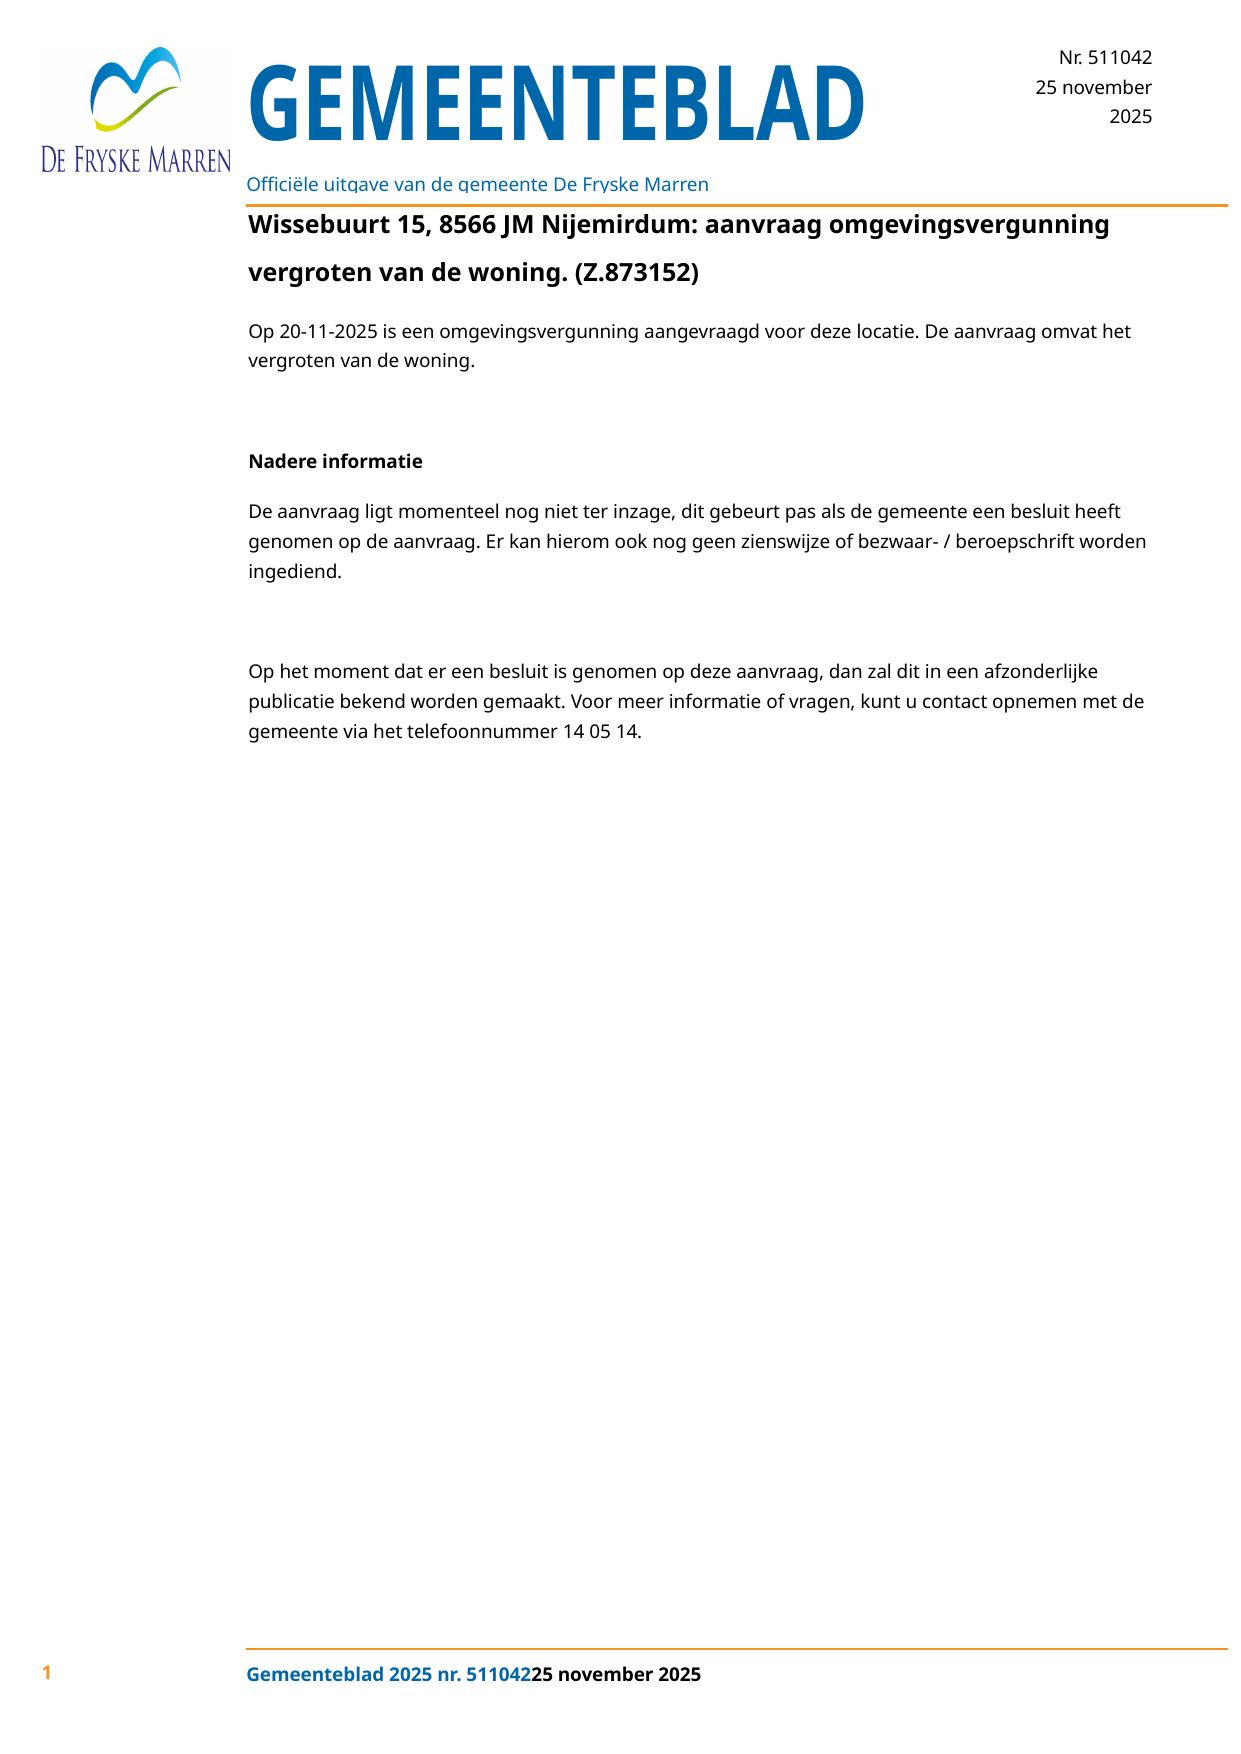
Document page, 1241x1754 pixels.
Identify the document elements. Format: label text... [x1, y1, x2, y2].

text Nadere informatie [248, 448, 1152, 474]
text Op 20-11-2025 is een omgevingsvergunning aangevraagd voor deze locatie. De aanvraag omvat het vergroten van de woning. [248, 318, 1152, 373]
text Op het moment dat er een besluit is genomen op deze aanvraag, dan zal dit in een afzonderlijke publicatie bekend worden gemaakt. Voor meer informatie of vragen, kunt u contact opnemen met de gemeente via het telefoonnummer 14 05 14. [248, 659, 1152, 744]
text Wissebuurt 15, 8566 JM Nijemirdum: aanvraag omgevingsvergunning vergroten van de woning. (Z.873152) [248, 207, 1152, 288]
picture [41, 47, 231, 172]
text De aanvraag ligt momenteel nog niet ter inzage, dit gebeurt pas als de gemeente een besluit heeft genomen op de aanvraag. Er kan hierom ook nog geen zienswijze of bezwaar- / beroepschrift worden ingediend. [248, 499, 1152, 584]
